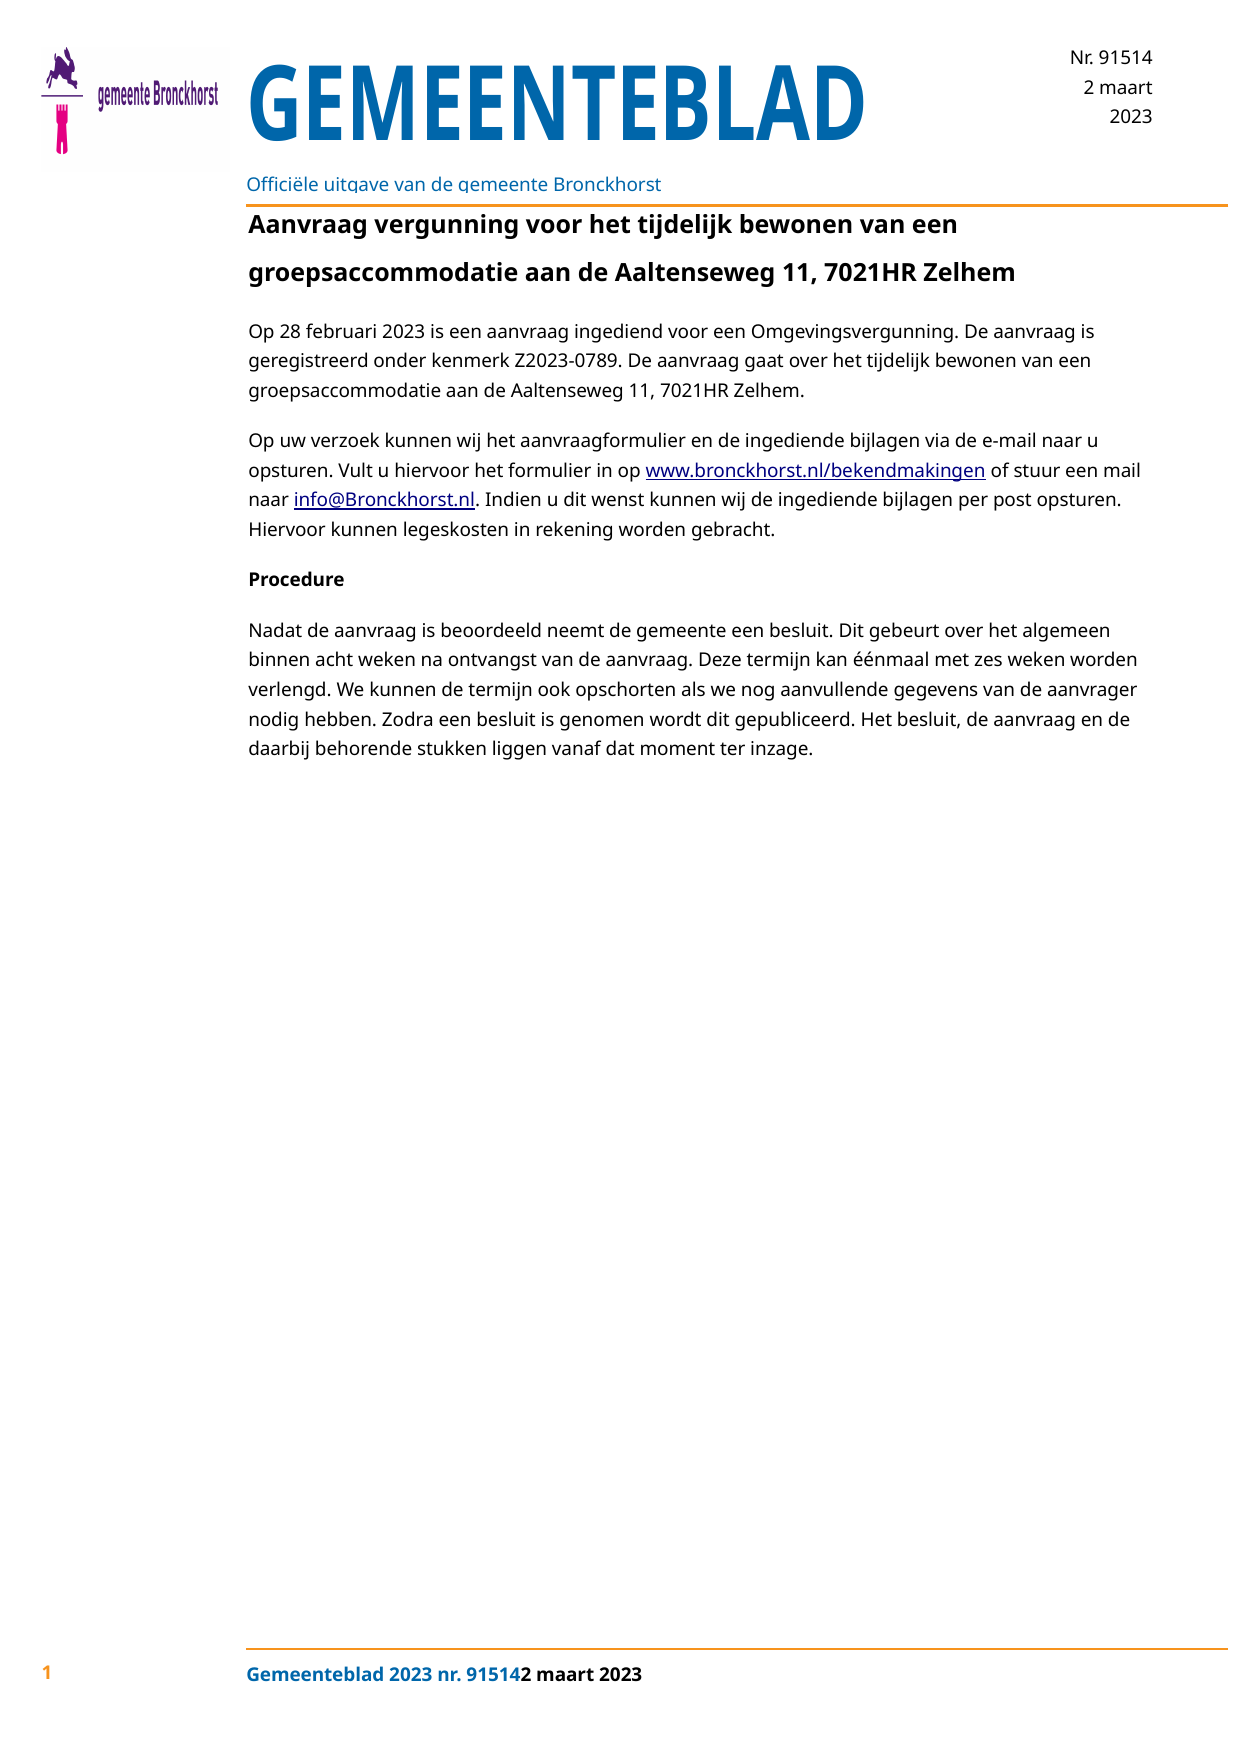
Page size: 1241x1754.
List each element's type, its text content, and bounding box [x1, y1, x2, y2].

text Procedure [248, 567, 1152, 592]
text Aanvraag vergunning voor het tijdelijk bewonen van een groepsaccommodatie aan de Aaltenseweg 11, 7021HR Zelhem [248, 207, 1152, 288]
picture [41, 47, 231, 172]
text Op uw verzoek kunnen wij het aanvraagformulier en de ingediende bijlagen via de e-mail naar u opsturen. Vult u hiervoor het formulier in op www.bronckhorst.nl/bekendmakingen of stuur een mail naar info@Bronckhorst.nl. Indien u dit wenst kunnen wij de ingediende bijlagen per post opsturen. Hiervoor kunnen legeskosten in rekening worden gebracht. [248, 427, 1152, 542]
text Nadat de aanvraag is beoordeeld neemt de gemeente een besluit. Dit gebeurt over het algemeen binnen acht weken na ontvangst van de aanvraag. Deze termijn kan éénmaal met zes weken worden verlengd. We kunnen de termijn ook opschorten als we nog aanvullende gegevens van de aanvrager nodig hebben. Zodra een besluit is genomen wordt dit gepubliceerd. Het besluit, de aanvraag en de daarbij behorende stukken liggen vanaf dat moment ter inzage. [248, 617, 1152, 761]
text Op 28 februari 2023 is een aanvraag ingediend voor een Omgevingsvergunning. De aanvraag is geregistreerd onder kenmerk Z2023-0789. De aanvraag gaat over het tijdelijk bewonen van een groepsaccommodatie aan de Aaltenseweg 11, 7021HR Zelhem. [248, 318, 1152, 403]
